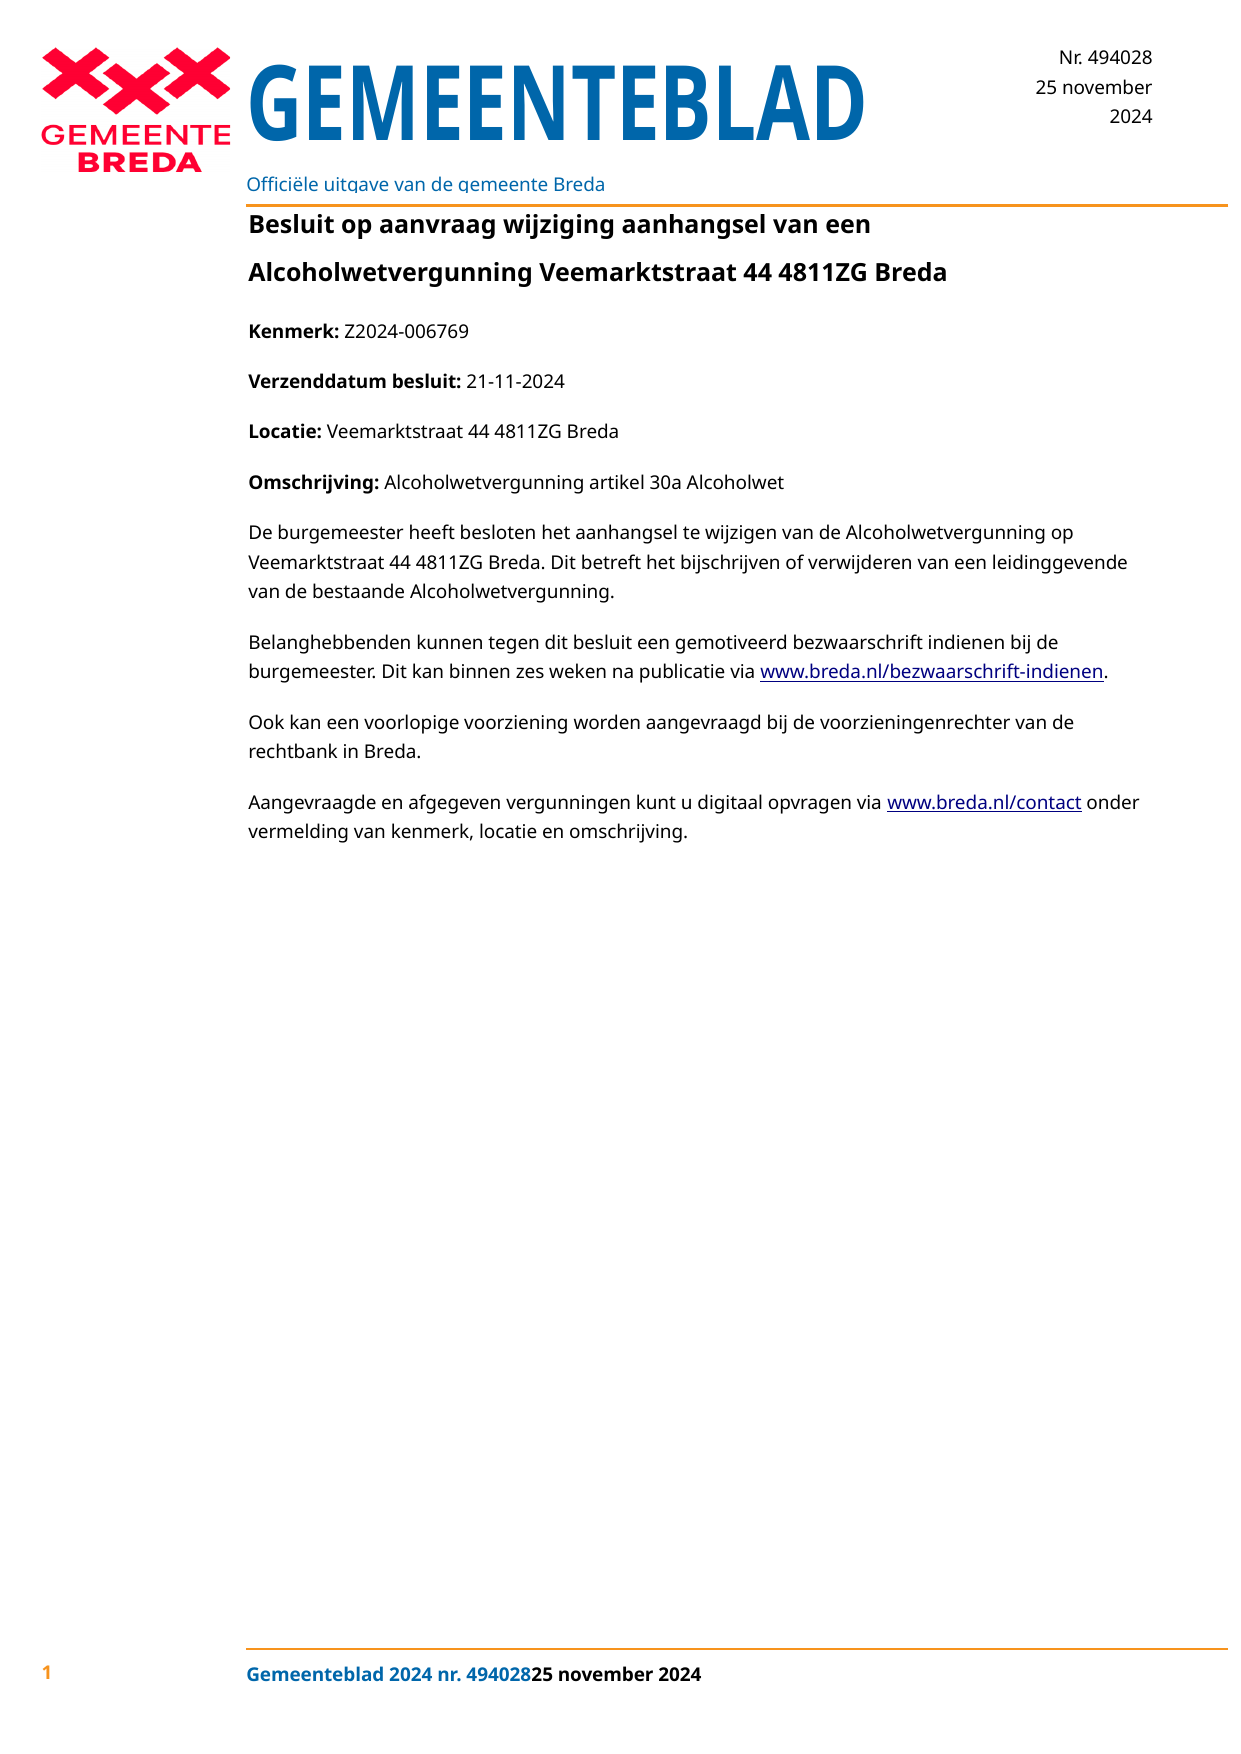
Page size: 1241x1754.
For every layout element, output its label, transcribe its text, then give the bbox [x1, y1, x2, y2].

text Ook kan een voorlopige voorziening worden aangevraagd bij de voorzieningenrechter van de rechtbank in Breda. [248, 709, 1152, 764]
text Verzenddatum besluit: 21-11-2024 [248, 368, 1152, 394]
text Besluit op aanvraag wijziging aanhangsel van een Alcoholwetvergunning Veemarktstraat 44 4811ZG Breda [248, 207, 1152, 288]
text Aangevraagde en afgegeven vergunningen kunt u digitaal opvragen via www.breda.nl/contact onder vermelding van kenmerk, locatie en omschrijving. [248, 789, 1152, 844]
text Locatie: Veemarktstraat 44 4811ZG Breda [248, 419, 1152, 444]
text Kenmerk: Z2024-006769 [248, 318, 1152, 344]
text De burgemeester heeft besloten het aanhangsel te wijzigen van de Alcoholwetvergunning op Veemarktstraat 44 4811ZG Breda. Dit betreft het bijschrijven of verwijderen van een leidinggevende van de bestaande Alcoholwetvergunning. [248, 519, 1152, 604]
text Belanghebbenden kunnen tegen dit besluit een gemotiveerd bezwaarschrift indienen bij de burgemeester. Dit kan binnen zes weken na publicatie via www.breda.nl/bezwaarschrift-indienen. [248, 629, 1152, 684]
text Omschrijving: Alcoholwetvergunning artikel 30a Alcoholwet [248, 469, 1152, 495]
picture [41, 47, 231, 172]
